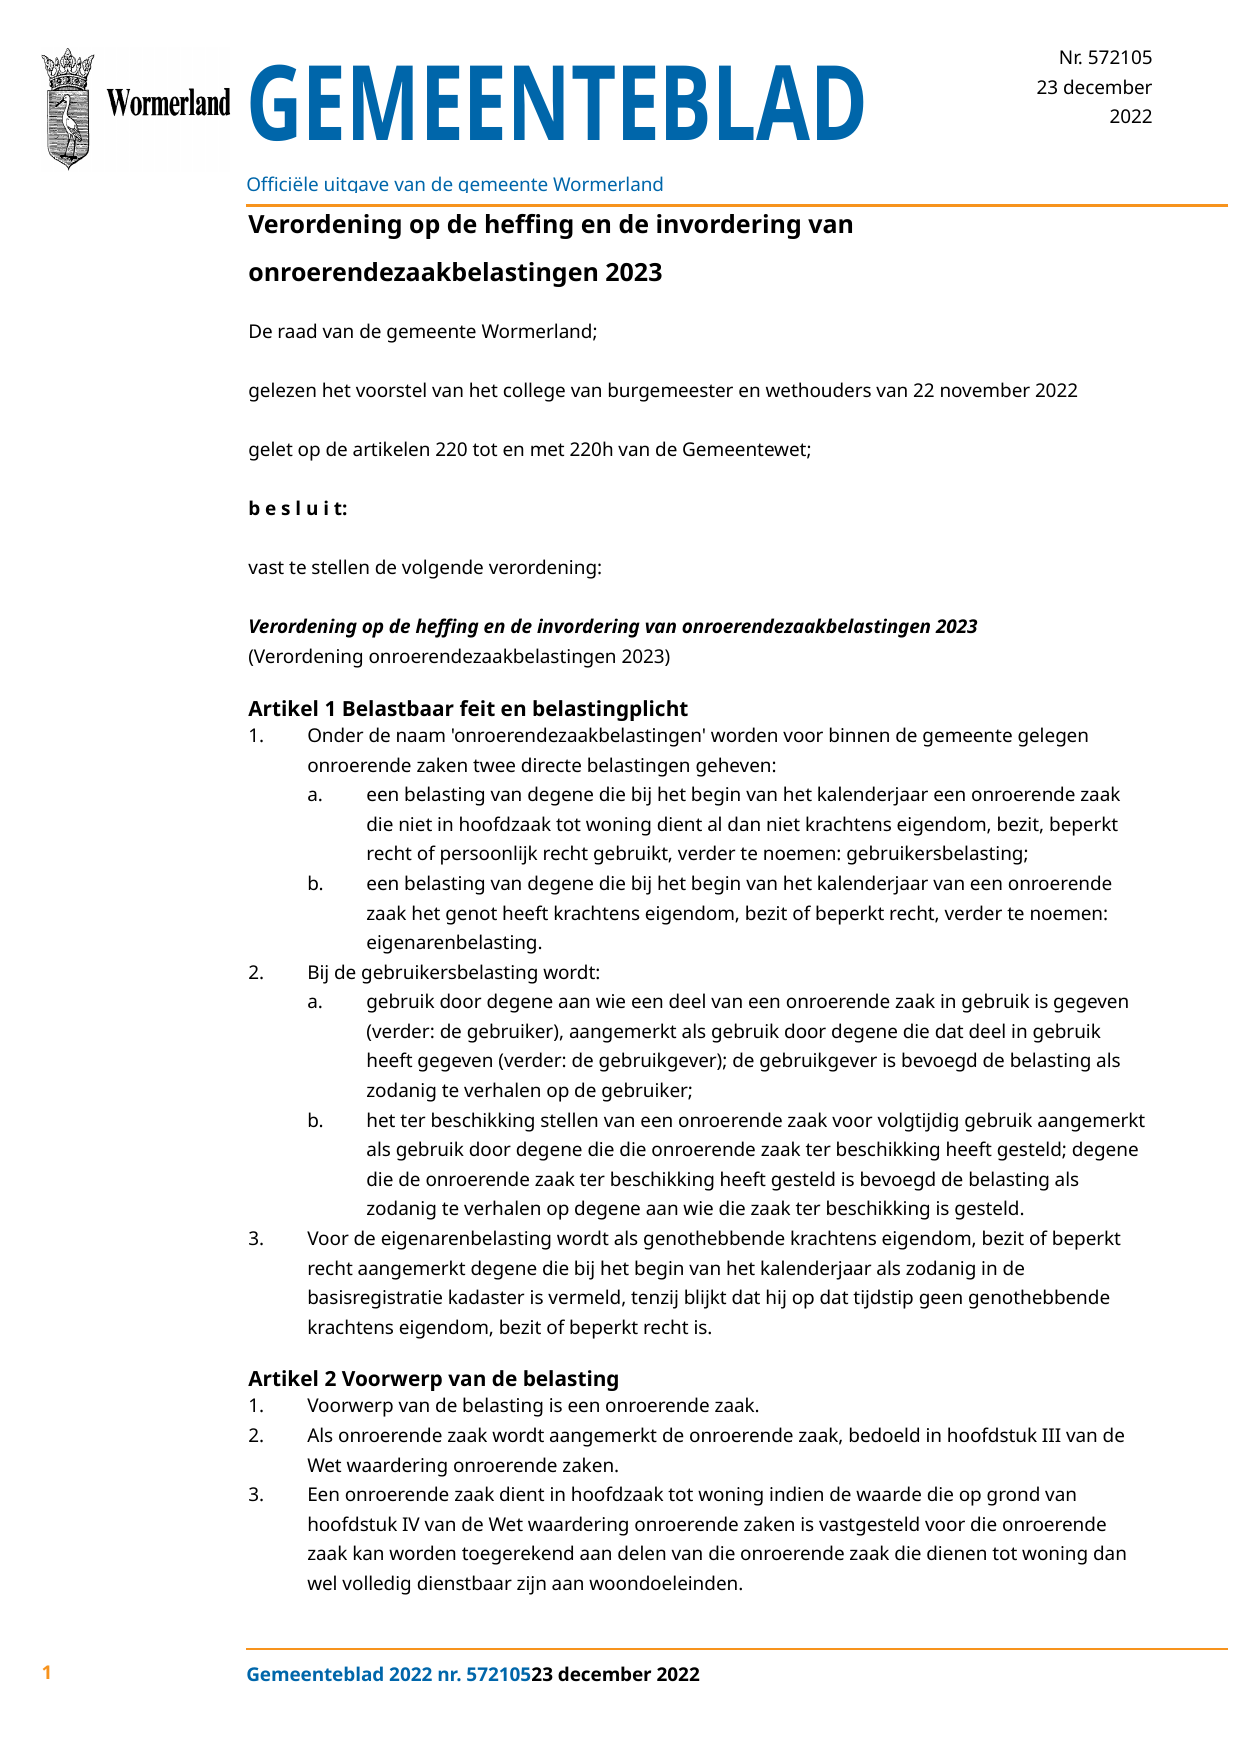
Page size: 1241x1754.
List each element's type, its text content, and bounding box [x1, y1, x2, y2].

list Onder de naam 'onroerendezaakbelastingen' worden voor binnen de gemeente gelegen onroerende zaken twee directe belastingen geheven: [248, 722, 1152, 777]
text Artikel 2 Voorwerp van de belasting [248, 1364, 1152, 1393]
list Bij de gebruikersbelasting wordt: [248, 959, 1152, 984]
list Als onroerende zaak wordt aangemerkt de onroerende zaak, bedoeld in hoofdstuk III van de Wet waardering onroerende zaken. [248, 1422, 1152, 1478]
text (Verordening onroerendezaakbelastingen 2023) [248, 643, 1152, 669]
list een belasting van degene die bij het begin van het kalenderjaar van een onroerende zaak het genot heeft krachtens eigendom, bezit of beperkt recht, verder te noemen: eigenarenbelasting. [307, 870, 1152, 955]
list gebruik door degene aan wie een deel van een onroerende zaak in gebruik is gegeven (verder: de gebruiker), aangemerkt als gebruik door degene die dat deel in gebruik heeft gegeven (verder: de gebruikgever); de gebruikgever is bevoegd de belasting als zodanig te verhalen op de gebruiker; [307, 988, 1152, 1103]
list Een onroerende zaak dient in hoofdzaak tot woning indien de waarde die op grond van hoofdstuk IV van de Wet waardering onroerende zaken is vastgesteld voor die onroerende zaak kan worden toegerekend aan delen van die onroerende zaak die dienen tot woning dan wel volledig dienstbaar zijn aan woondoeleinden. [248, 1481, 1152, 1596]
text Verordening op de heffing en de invordering van onroerendezaakbelastingen 2023 [248, 614, 1152, 639]
list een belasting van degene die bij het begin van het kalenderjaar een onroerende zaak die niet in hoofdzaak tot woning dient al dan niet krachtens eigendom, bezit, beperkt recht of persoonlijk recht gebruikt, verder te noemen: gebruikersbelasting; [307, 781, 1152, 866]
text Artikel 1 Belastbaar feit en belastingplicht [248, 694, 1152, 722]
list Voor de eigenarenbelasting wordt als genothebbende krachtens eigendom, bezit of beperkt recht aangemerkt degene die bij het begin van het kalenderjaar als zodanig in de basisregistratie kadaster is vermeld, tenzij blijkt dat hij op dat tijdstip geen genothebbende krachtens eigendom, bezit of beperkt recht is. [248, 1225, 1152, 1339]
text gelezen het voorstel van het college van burgemeester en wethouders van 22 november 2022 [248, 377, 1152, 403]
list het ter beschikking stellen van een onroerende zaak voor volgtijdig gebruik aangemerkt als gebruik door degene die die onroerende zaak ter beschikking heeft gesteld; degene die de onroerende zaak ter beschikking heeft gesteld is bevoegd de belasting als zodanig te verhalen op degene aan wie die zaak ter beschikking is gesteld. [307, 1107, 1152, 1221]
text vast te stellen de volgende verordening: [248, 554, 1152, 580]
text Verordening op de heffing en de invordering van onroerendezaakbelastingen 2023 [248, 207, 1152, 288]
text gelet op de artikelen 220 tot en met 220h van de Gemeentewet; [248, 436, 1152, 462]
text De raad van de gemeente Wormerland; [248, 318, 1152, 344]
text b e s l u i t: [248, 495, 1152, 521]
list Voorwerp van de belasting is een onroerende zaak. [248, 1393, 1152, 1418]
picture [41, 47, 231, 172]
